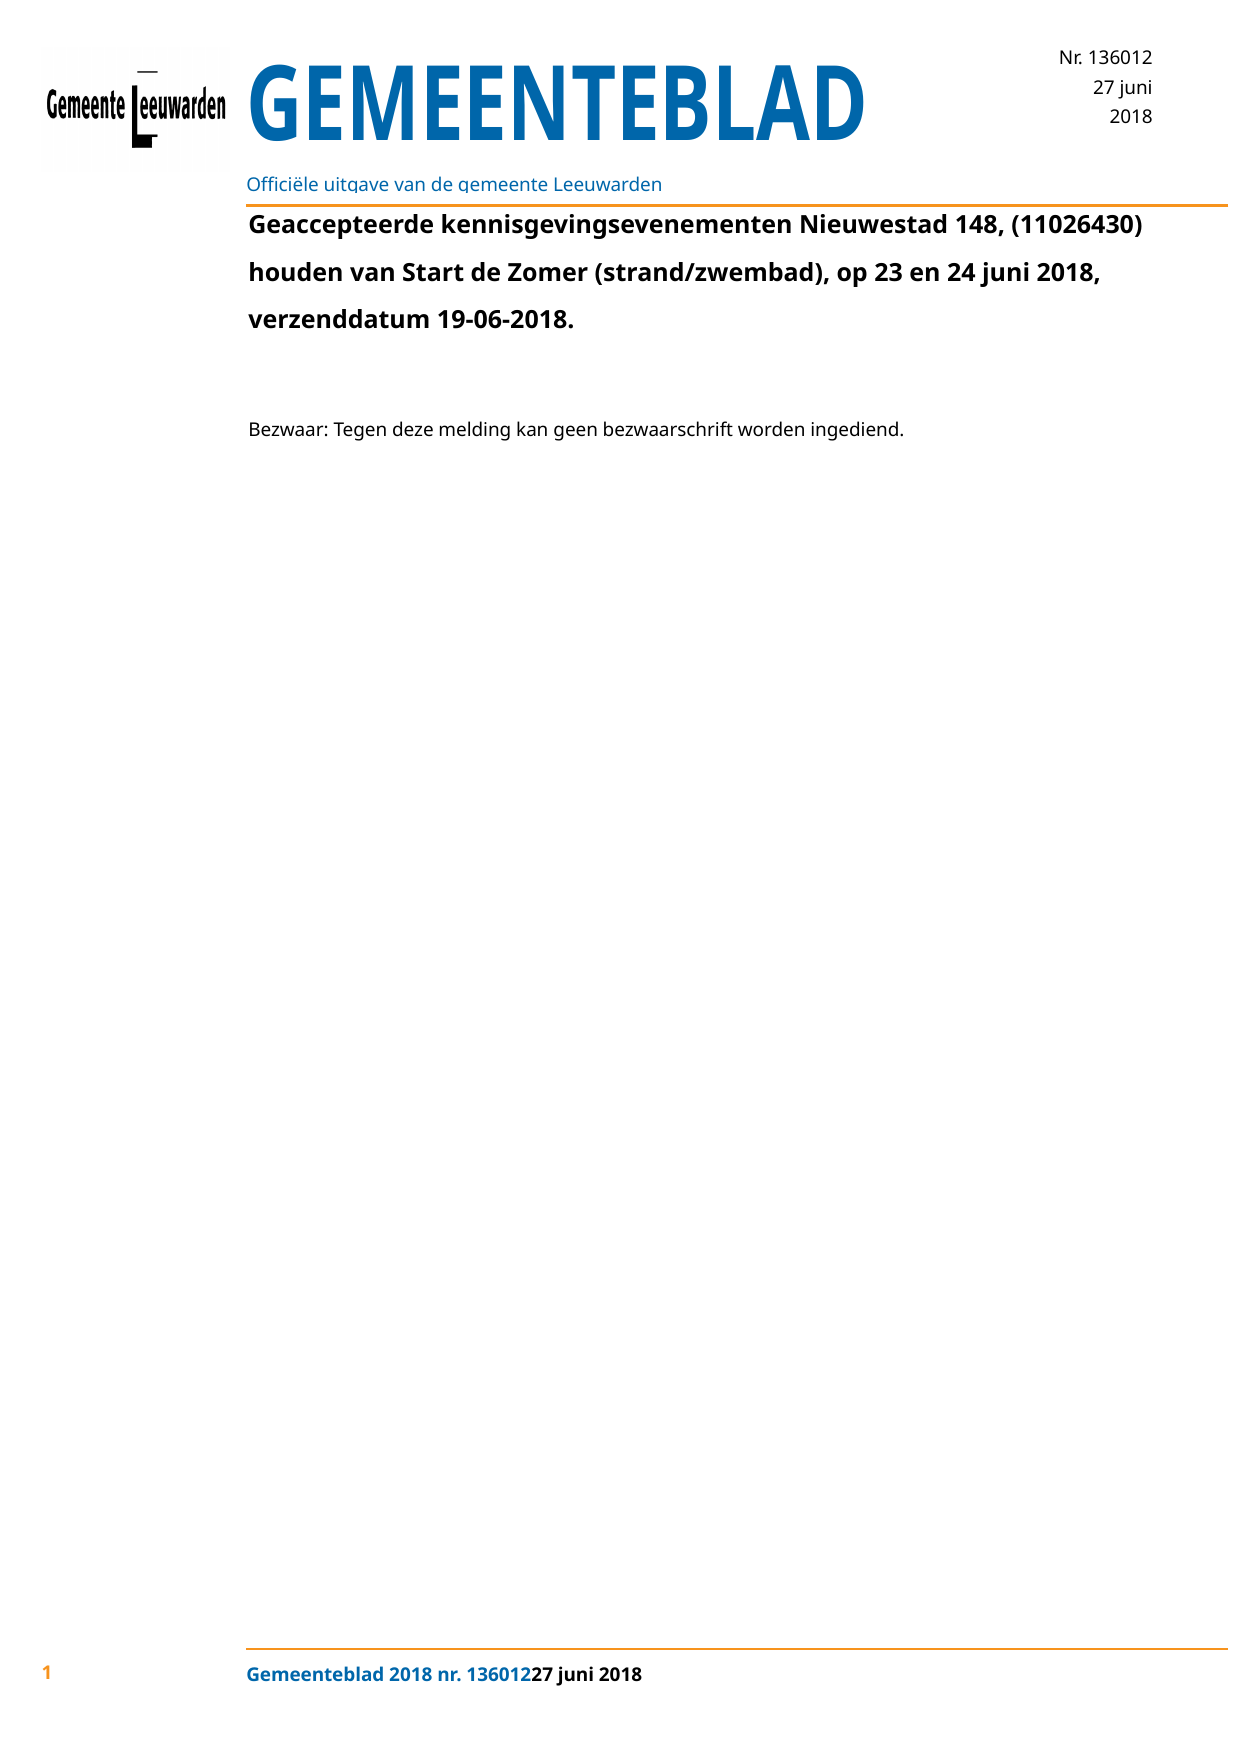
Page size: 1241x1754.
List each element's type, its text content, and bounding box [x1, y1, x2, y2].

text Geaccepteerde kennisgevingsevenementen Nieuwestad 148, (11026430) houden van Start de Zomer (strand/zwembad), op 23 en 24 juni 2018, verzenddatum 19-06-2018. [248, 207, 1152, 336]
text Bezwaar: Tegen deze melding kan geen bezwaarschrift worden ingediend. [248, 416, 1152, 442]
picture [41, 47, 231, 172]
